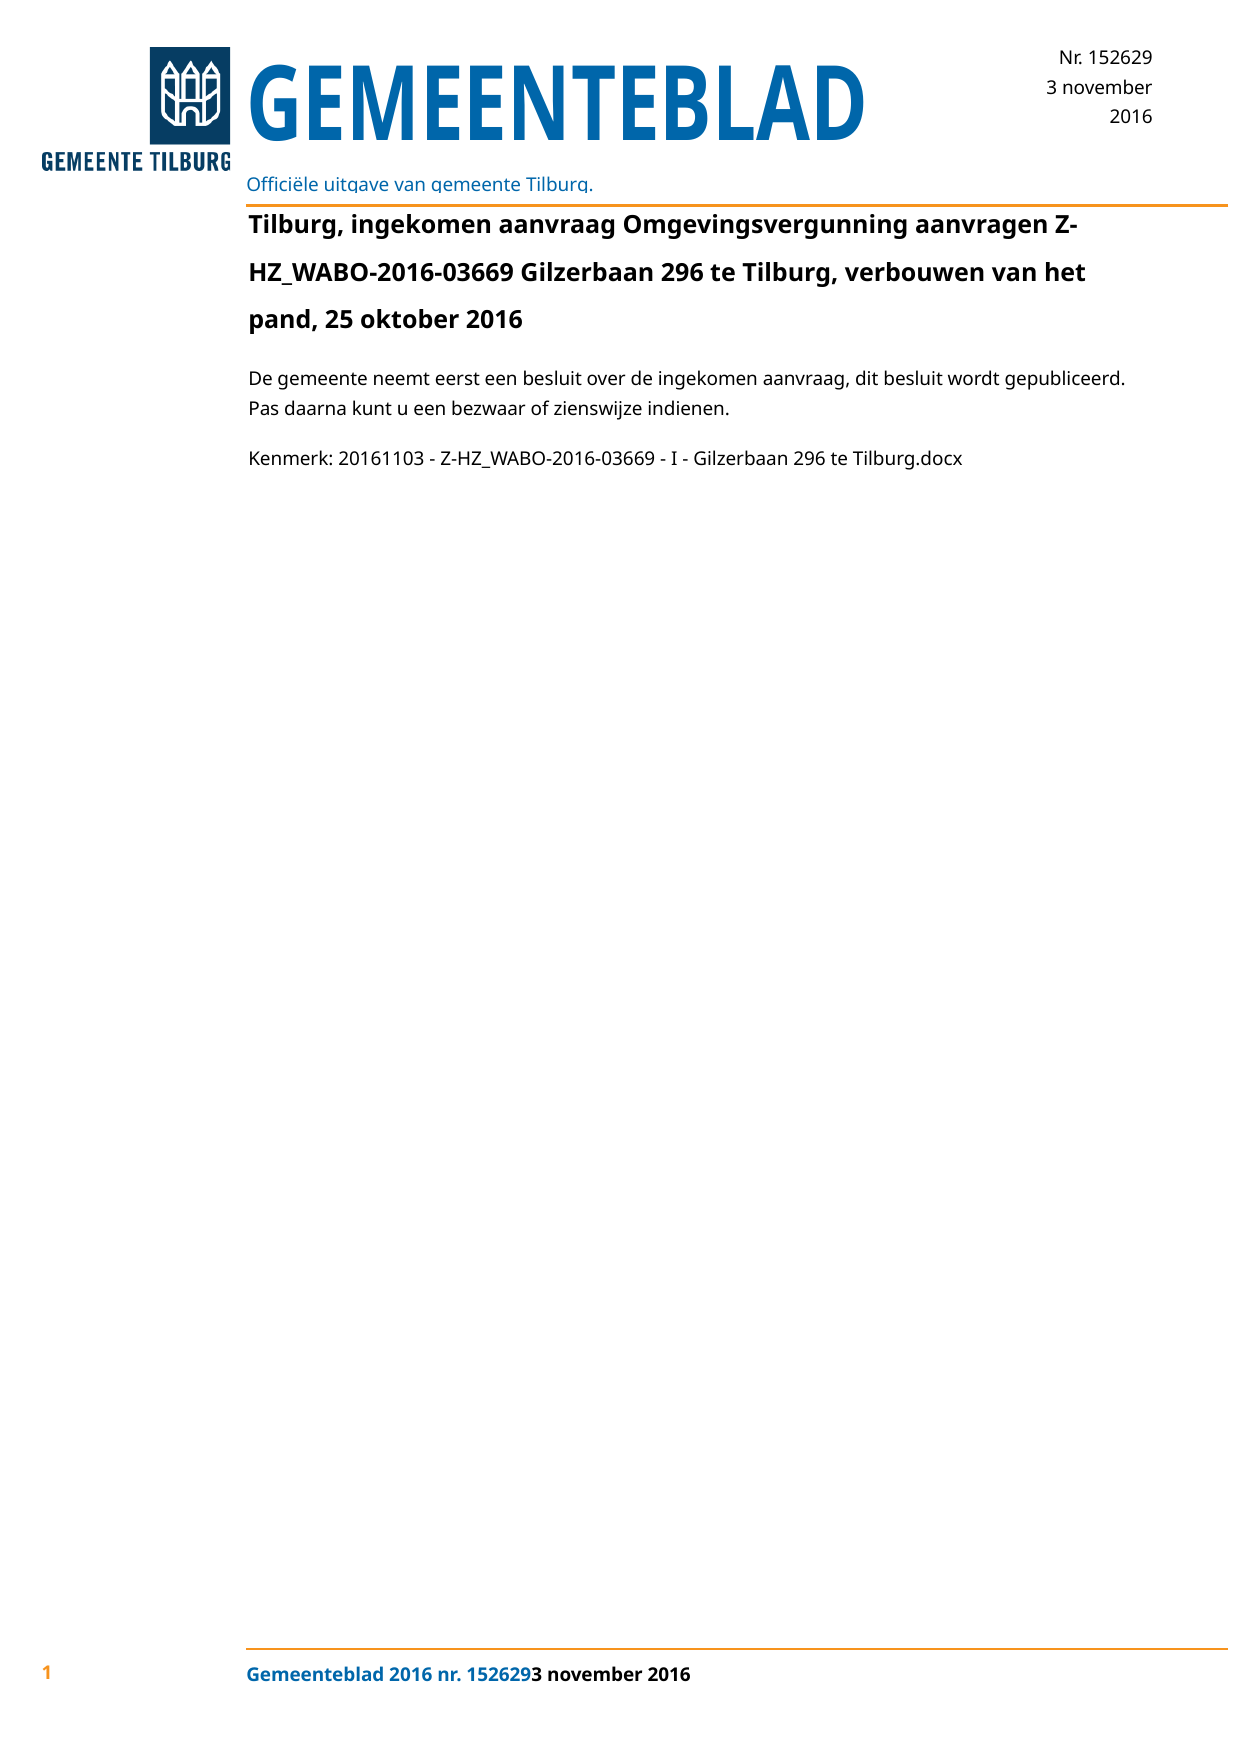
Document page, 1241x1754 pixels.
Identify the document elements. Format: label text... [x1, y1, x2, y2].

text Tilburg, ingekomen aanvraag Omgevingsvergunning aanvragen Z-HZ_WABO-2016-03669 Gilzerbaan 296 te Tilburg, verbouwen van het pand, 25 oktober 2016 [248, 207, 1152, 336]
text De gemeente neemt eerst een besluit over de ingekomen aanvraag, dit besluit wordt gepubliceerd. Pas daarna kunt u een bezwaar of zienswijze indienen. [248, 366, 1152, 421]
picture [41, 47, 231, 172]
text Kenmerk: 20161103 - Z-HZ_WABO-2016-03669 - I - Gilzerbaan 296 te Tilburg.docx [248, 446, 1152, 471]
